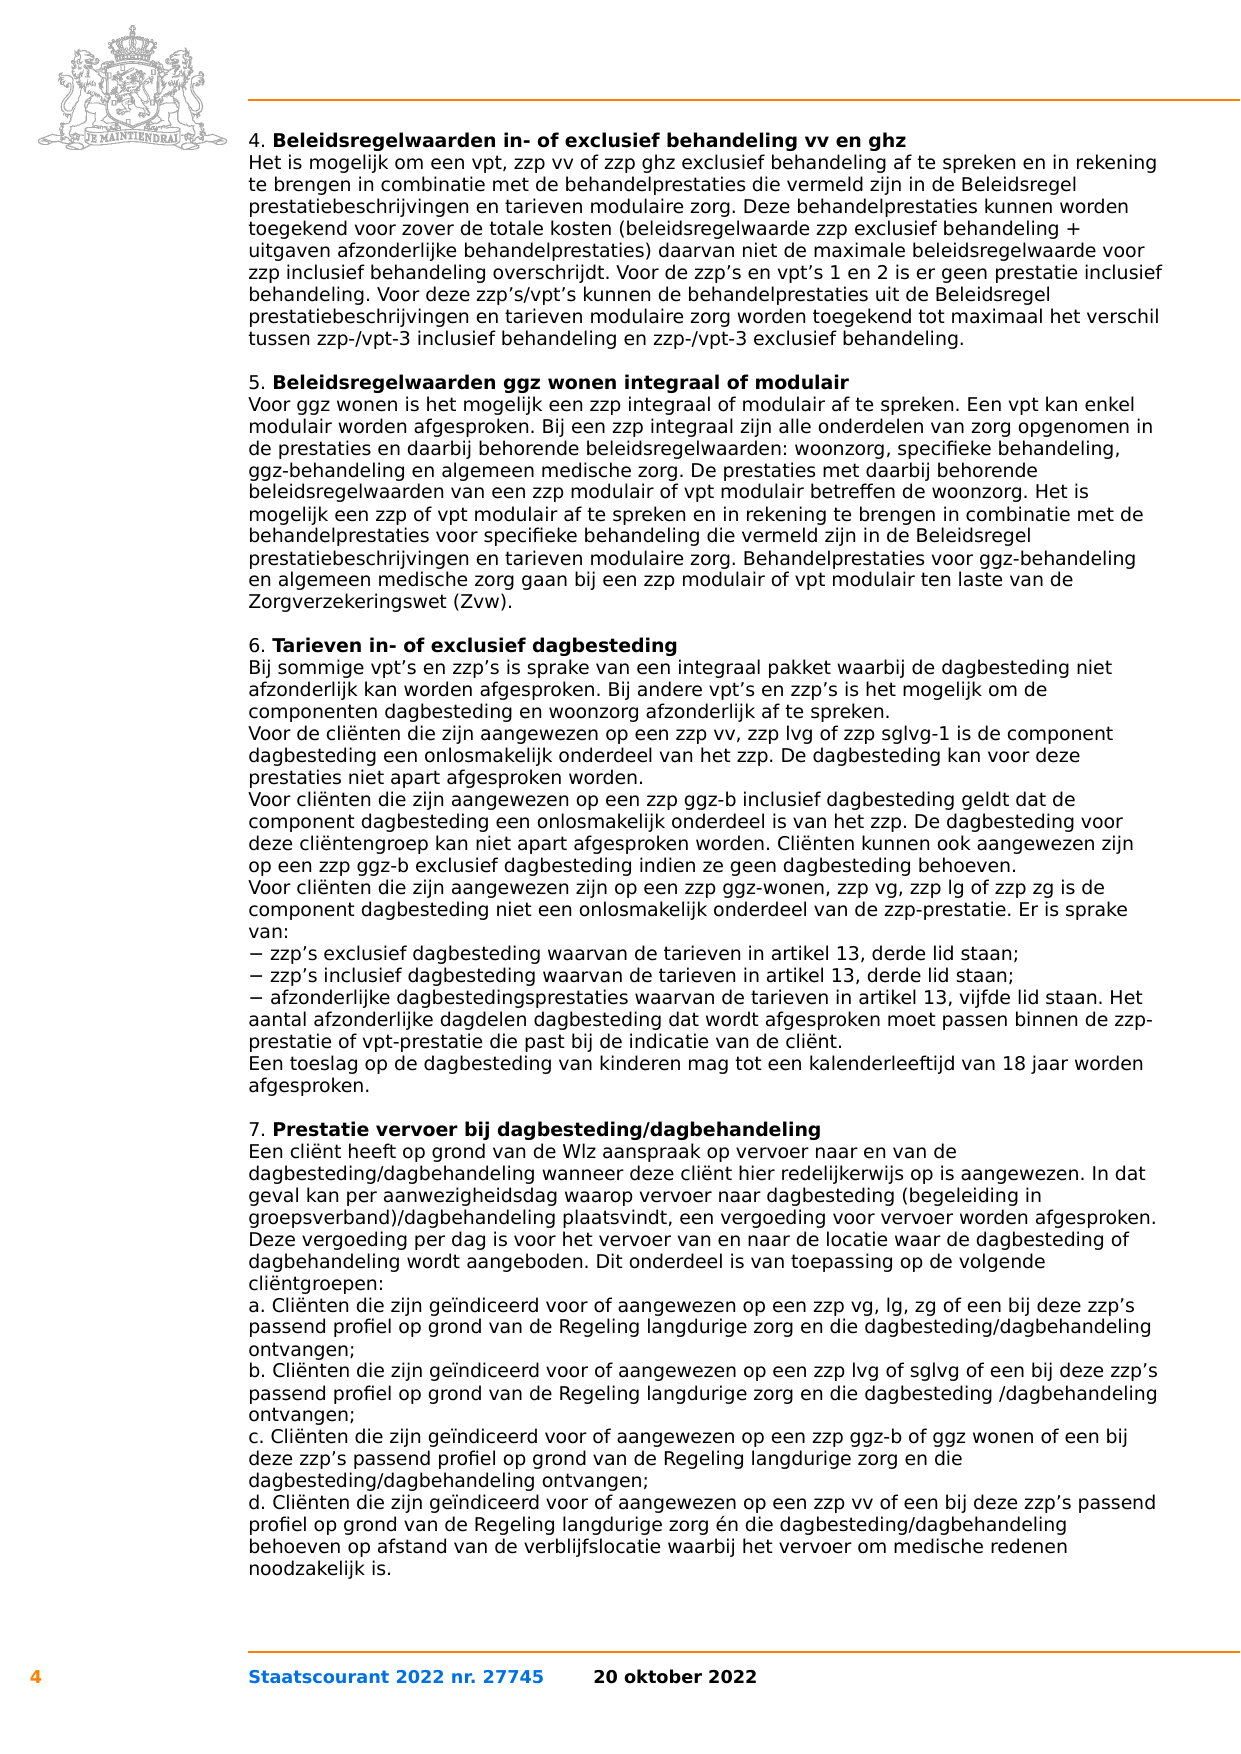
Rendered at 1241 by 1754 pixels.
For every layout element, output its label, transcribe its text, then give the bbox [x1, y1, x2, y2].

text Bij sommige vpt’s en zzp’s is sprake van een integraal pakket waarbij de dagbesteding niet afzonderlijk kan worden afgesproken. Bij andere vpt’s en zzp’s is het mogelijk om de componenten dagbesteding en woonzorg afzonderlijk af te spreken. [248, 657, 1163, 723]
text Het is mogelijk om een vpt, zzp vv of zzp ghz exclusief behandeling af te spreken en in rekening te brengen in combinatie met de behandelprestaties die vermeld zijn in de Beleidsregel prestatiebeschrijvingen en tarieven modulaire zorg. Deze behandelprestaties kunnen worden toegekend voor zover de totale kosten (beleidsregelwaarde zzp exclusief behandeling + uitgaven afzonderlijke behandelprestaties) daarvan niet de maximale beleidsregelwaarde voor zzp inclusief behandeling overschrijdt. Voor de zzp’s en vpt’s 1 en 2 is er geen prestatie inclusief behandeling. Voor deze zzp’s/vpt’s kunnen de behandelprestaties uit de Beleidsregel prestatiebeschrijvingen en tarieven modulaire zorg worden toegekend tot maximaal het verschil tussen zzp-/vpt-3 inclusief behandeling en zzp-/vpt-3 exclusief behandeling. [248, 152, 1163, 350]
text a. Cliënten die zijn geïndiceerd voor of aangewezen op een zzp vg, lg, zg of een bij deze zzp’s passend profiel op grond van de Regeling langdurige zorg en die dagbesteding/dagbehandeling ontvangen; [248, 1294, 1163, 1360]
text 6. Tarieven in- of exclusief dagbesteding [248, 635, 1163, 657]
text b. Cliënten die zijn geïndiceerd voor of aangewezen op een zzp lvg of sglvg of een bij deze zzp’s passend profiel op grond van de Regeling langdurige zorg en die dagbesteding /dagbehandeling ontvangen; [248, 1360, 1163, 1426]
text 4. Beleidsregelwaarden in- of exclusief behandeling vv en ghz [248, 130, 1163, 152]
text c. Cliënten die zijn geïndiceerd voor of aangewezen op een zzp ggz-b of ggz wonen of een bij deze zzp’s passend profiel op grond van de Regeling langdurige zorg en die dagbesteding/dagbehandeling ontvangen; [248, 1426, 1163, 1492]
text − afzonderlijke dagbestedingsprestaties waarvan de tarieven in artikel 13, vijfde lid staan. Het aantal afzonderlijke dagdelen dagbesteding dat wordt afgesproken moet passen binnen de zzp-prestatie of vpt-prestatie die past bij de indicatie van de cliënt. [248, 987, 1163, 1053]
text Een toeslag op de dagbesteding van kinderen mag tot een kalenderleeftijd van 18 jaar worden afgesproken. [248, 1053, 1163, 1097]
text Voor cliënten die zijn aangewezen op een zzp ggz-b inclusief dagbesteding geldt dat de component dagbesteding een onlosmakelijk onderdeel is van het zzp. De dagbesteding voor deze cliëntengroep kan niet apart afgesproken worden. Cliënten kunnen ook aangewezen zijn op een zzp ggz-b exclusief dagbesteding indien ze geen dagbesteding behoeven. [248, 789, 1163, 877]
text Een cliënt heeft op grond van de Wlz aanspraak op vervoer naar en van de dagbesteding/dagbehandeling wanneer deze cliënt hier redelijkerwijs op is aangewezen. In dat geval kan per aanwezigheidsdag waarop vervoer naar dagbesteding (begeleiding in groepsverband)/dagbehandeling plaatsvindt, een vergoeding voor vervoer worden afgesproken. Deze vergoeding per dag is voor het vervoer van en naar de locatie waar de dagbesteding of dagbehandeling wordt aangeboden. Dit onderdeel is van toepassing op de volgende cliëntgroepen: [248, 1141, 1163, 1294]
text Voor de cliënten die zijn aangewezen op een zzp vv, zzp lvg of zzp sglvg-1 is de component dagbesteding een onlosmakelijk onderdeel van het zzp. De dagbesteding kan voor deze prestaties niet apart afgesproken worden. [248, 723, 1163, 789]
text 5. Beleidsregelwaarden ggz wonen integraal of modulair [248, 372, 1163, 393]
text Voor cliënten die zijn aangewezen zijn op een zzp ggz-wonen, zzp vg, zzp lg of zzp zg is de component dagbesteding niet een onlosmakelijk onderdeel van de zzp-prestatie. Er is sprake van: [248, 877, 1163, 943]
text − zzp’s exclusief dagbesteding waarvan de tarieven in artikel 13, derde lid staan; [248, 943, 1163, 965]
text Voor ggz wonen is het mogelijk een zzp integraal of modulair af te spreken. Een vpt kan enkel modulair worden afgesproken. Bij een zzp integraal zijn alle onderdelen van zorg opgenomen in de prestaties en daarbij behorende beleidsregelwaarden: woonzorg, specifieke behandeling, ggz-behandeling en algemeen medische zorg. De prestaties met daarbij behorende beleidsregelwaarden van een zzp modulair of vpt modulair betreffen de woonzorg. Het is mogelijk een zzp of vpt modulair af te spreken en in rekening te brengen in combinatie met de behandelprestaties voor specifieke behandeling die vermeld zijn in de Beleidsregel prestatiebeschrijvingen en tarieven modulaire zorg. Behandelprestaties voor ggz-behandeling en algemeen medische zorg gaan bij een zzp modulair of vpt modulair ten laste van de Zorgverzekeringswet (Zvw). [248, 393, 1163, 613]
text d. Cliënten die zijn geïndiceerd voor of aangewezen op een zzp vv of een bij deze zzp’s passend profiel op grond van de Regeling langdurige zorg én die dagbesteding/dagbehandeling behoeven op afstand van de verblijfslocatie waarbij het vervoer om medische redenen noodzakelijk is. [248, 1492, 1163, 1580]
text 7. Prestatie vervoer bij dagbesteding/dagbehandeling [248, 1119, 1163, 1141]
picture [38, 25, 227, 150]
text − zzp’s inclusief dagbesteding waarvan de tarieven in artikel 13, derde lid staan; [248, 965, 1163, 987]
